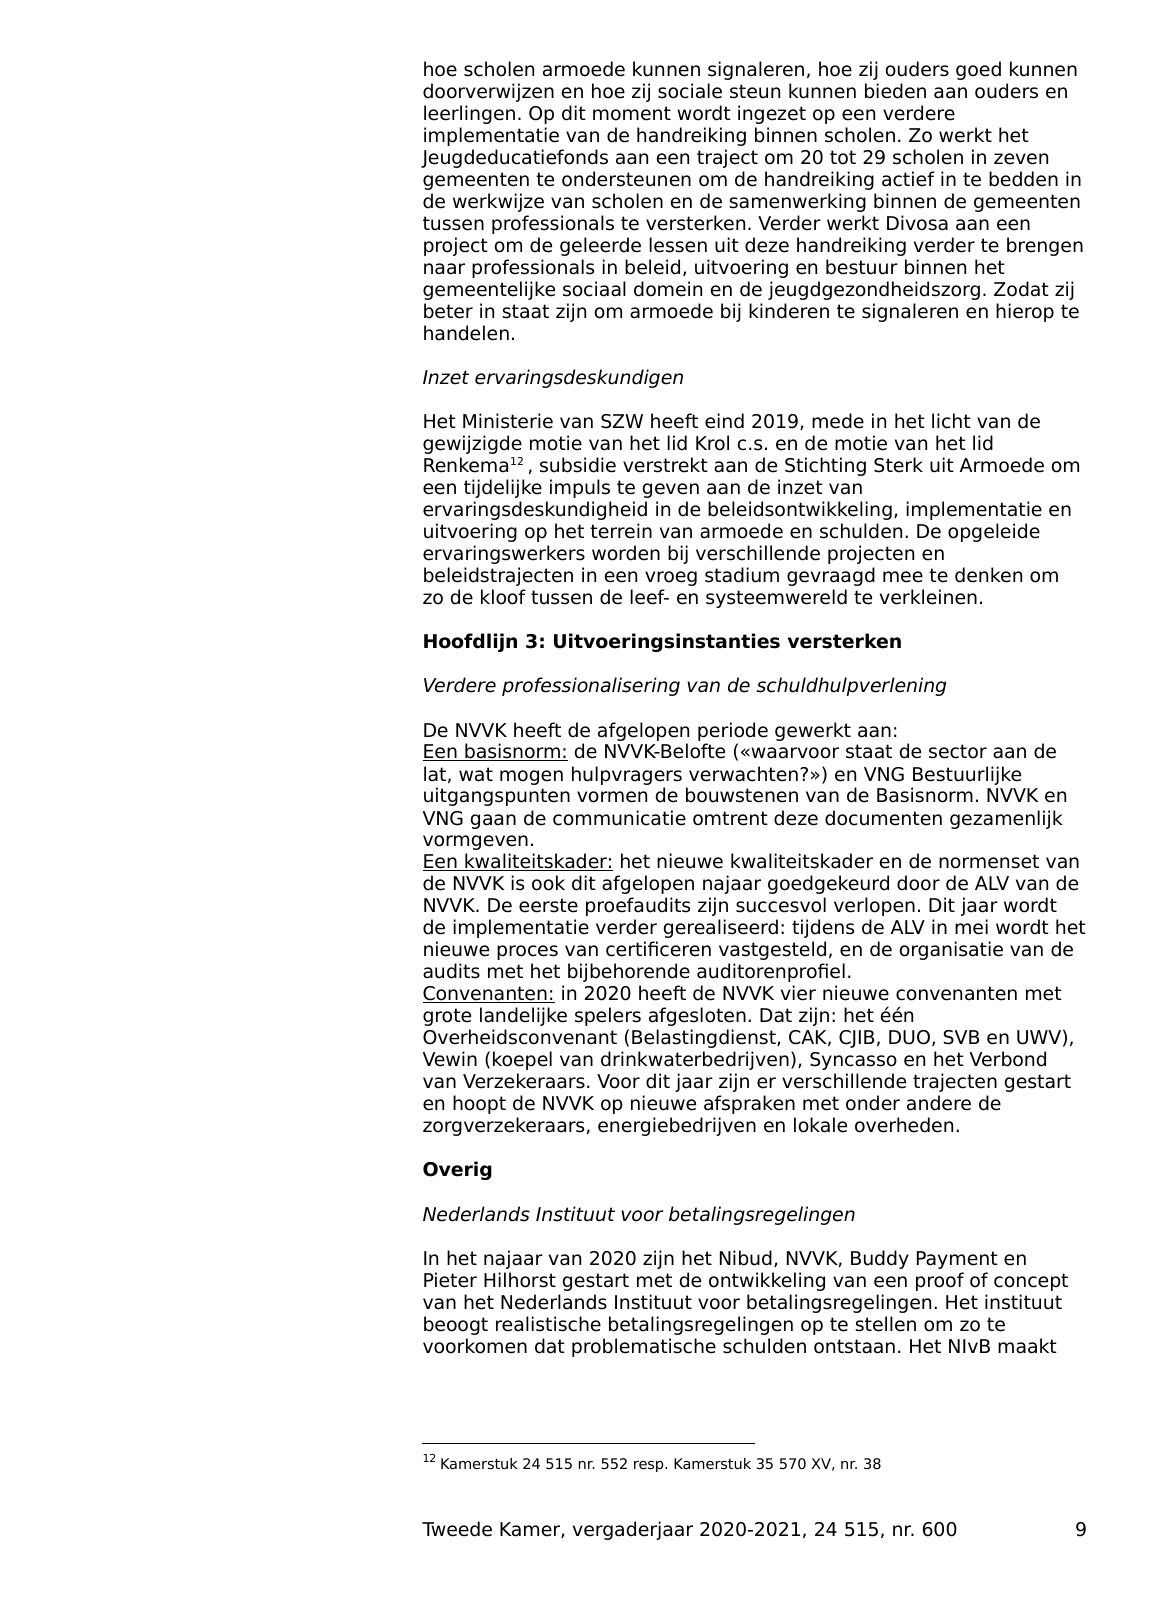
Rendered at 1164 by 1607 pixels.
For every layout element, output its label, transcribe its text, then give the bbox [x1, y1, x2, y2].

text De NVVK heeft de afgelopen periode gewerkt aan: [422, 719, 1087, 741]
text Een kwaliteitskader: het nieuwe kwaliteitskader en de normenset van de NVVK is ook dit afgelopen najaar goedgekeurd door de ALV van de NVVK. De eerste proefaudits zijn succesvol verlopen. Dit jaar wordt de implementatie verder gerealiseerd: tijdens de ALV in mei wordt het nieuwe proces van certificeren vastgesteld, en de organisatie van de audits met het bijbehorende auditorenprofiel. [422, 851, 1087, 983]
subtitle Inzet ervaringsdeskundigen [422, 367, 1087, 389]
text Een basisnorm: de NVVK-Belofte («waarvoor staat de sector aan de lat, wat mogen hulpvragers verwachten?») en VNG Bestuurlijke uitgangspunten vormen de bouwstenen van de Basisnorm. NVVK en VNG gaan de communicatie omtrent deze documenten gezamenlijk vormgeven. [422, 741, 1087, 851]
subtitle Verdere professionalisering van de schuldhulpverlening [422, 675, 1087, 697]
text In het najaar van 2020 zijn het Nibud, NVVK, Buddy Payment en Pieter Hilhorst gestart met de ontwikkeling van een proof of concept van het Nederlands Instituut voor betalingsregelingen. Het instituut beoogt realistische betalingsregelingen op te stellen om zo te voorkomen dat problematische schulden ontstaan. Het NIvB maakt [422, 1248, 1087, 1357]
text Het Ministerie van SZW heeft eind 2019, mede in het licht van de gewijzigde motie van het lid Krol c.s. en de motie van het lid Renkema, subsidie verstrekt aan de Stichting Sterk uit Armoede om een tijdelijke impuls te geven aan de inzet van ervaringsdeskundigheid in de beleidsontwikkeling, implementatie en uitvoering op het terrein van armoede en schulden. De opgeleide ervaringswerkers worden bij verschillende projecten en beleidstrajecten in een vroeg stadium gevraagd mee te denken om zo de kloof tussen de leef- en systeemwereld te verkleinen. [422, 411, 1087, 609]
subtitle Hoofdlijn 3: Uitvoeringsinstanties versterken [422, 631, 1087, 653]
text Kamerstuk 24 515 nr. 552 resp. Kamerstuk 35 570 XV, nr. 38 [422, 1452, 1087, 1474]
text Convenanten: in 2020 heeft de NVVK vier nieuwe convenanten met grote landelijke spelers afgesloten. Dat zijn: het één Overheidsconvenant (Belastingdienst, CAK, CJIB, DUO, SVB en UWV), Vewin (koepel van drinkwaterbedrijven), Syncasso en het Verbond van Verzekeraars. Voor dit jaar zijn er verschillende trajecten gestart en hoopt de NVVK op nieuwe afspraken met onder andere de zorgverzekeraars, energiebedrijven en lokale overheden. [422, 983, 1087, 1137]
subtitle Nederlands Instituut voor betalingsregelingen [422, 1203, 1087, 1225]
subtitle Overig [422, 1159, 1087, 1181]
text hoe scholen armoede kunnen signaleren, hoe zij ouders goed kunnen doorverwijzen en hoe zij sociale steun kunnen bieden aan ouders en leerlingen. Op dit moment wordt ingezet op een verdere implementatie van de handreiking binnen scholen. Zo werkt het Jeugdeducatiefonds aan een traject om 20 tot 29 scholen in zeven gemeenten te ondersteunen om de handreiking actief in te bedden in de werkwijze van scholen en de samenwerking binnen de gemeenten tussen professionals te versterken. Verder werkt Divosa aan een project om de geleerde lessen uit deze handreiking verder te brengen naar professionals in beleid, uitvoering en bestuur binnen het gemeentelijke sociaal domein en de jeugdgezondheidszorg. Zodat zij beter in staat zijn om armoede bij kinderen te signaleren en hierop te handelen. [422, 59, 1087, 345]
